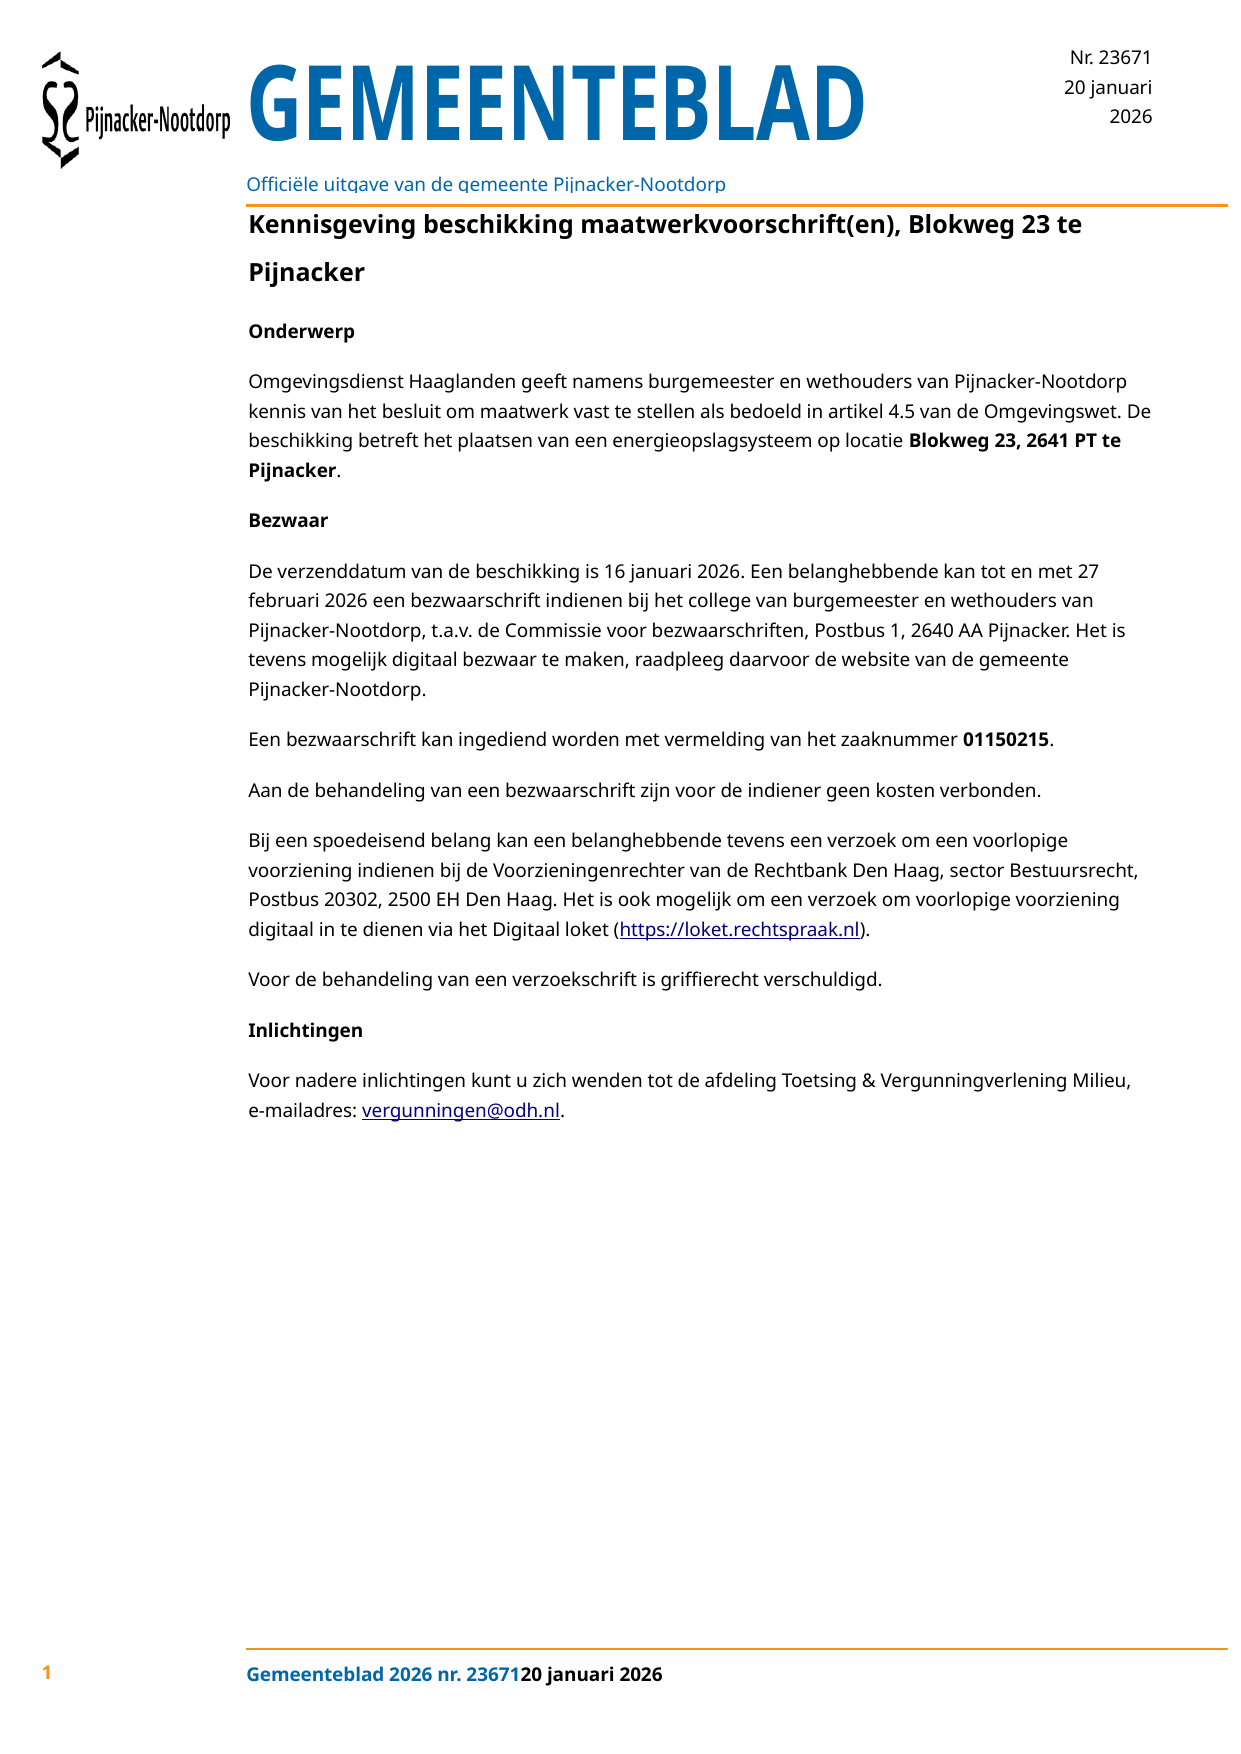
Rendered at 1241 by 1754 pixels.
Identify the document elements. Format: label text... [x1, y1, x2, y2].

text De verzenddatum van de beschikking is 16 januari 2026. Een belanghebbende kan tot en met 27 februari 2026 een bezwaarschrift indienen bij het college van burgemeester en wethouders van Pijnacker-Nootdorp, t.a.v. de Commissie voor bezwaarschriften, Postbus 1, 2640 AA Pijnacker. Het is tevens mogelijk digitaal bezwaar te maken, raadpleeg daarvoor de website van de gemeente Pijnacker-Nootdorp. [248, 558, 1152, 702]
picture [41, 47, 231, 172]
text Onderwerp [248, 318, 1152, 344]
text Bezwaar [248, 507, 1152, 533]
text Aan de behandeling van een bezwaarschrift zijn voor de indiener geen kosten verbonden. [248, 777, 1152, 803]
text Een bezwaarschrift kan ingediend worden met vermelding van het zaaknummer 01150215. [248, 727, 1152, 752]
text Kennisgeving beschikking maatwerkvoorschrift(en), Blokweg 23 te Pijnacker [248, 207, 1152, 288]
text Inlichtingen [248, 1017, 1152, 1043]
text Voor de behandeling van een verzoekschrift is griffierecht verschuldigd. [248, 967, 1152, 992]
text Omgevingsdienst Haaglanden geeft namens burgemeester en wethouders van Pijnacker-Nootdorp kennis van het besluit om maatwerk vast te stellen als bedoeld in artikel 4.5 van de Omgevingswet. De beschikking betreft het plaatsen van een energieopslagsysteem op locatie Blokweg 23, 2641 PT te Pijnacker. [248, 368, 1152, 483]
text Voor nadere inlichtingen kunt u zich wenden tot de afdeling Toetsing & Vergunningverlening Milieu, e-mailadres: vergunningen@odh.nl. [248, 1067, 1152, 1123]
text Bij een spoedeisend belang kan een belanghebbende tevens een verzoek om een voorlopige voorziening indienen bij de Voorzieningenrechter van de Rechtbank Den Haag, sector Bestuursrecht, Postbus 20302, 2500 EH Den Haag. Het is ook mogelijk om een verzoek om voorlopige voorziening digitaal in te dienen via het Digitaal loket (https://loket.rechtspraak.nl). [248, 827, 1152, 942]
